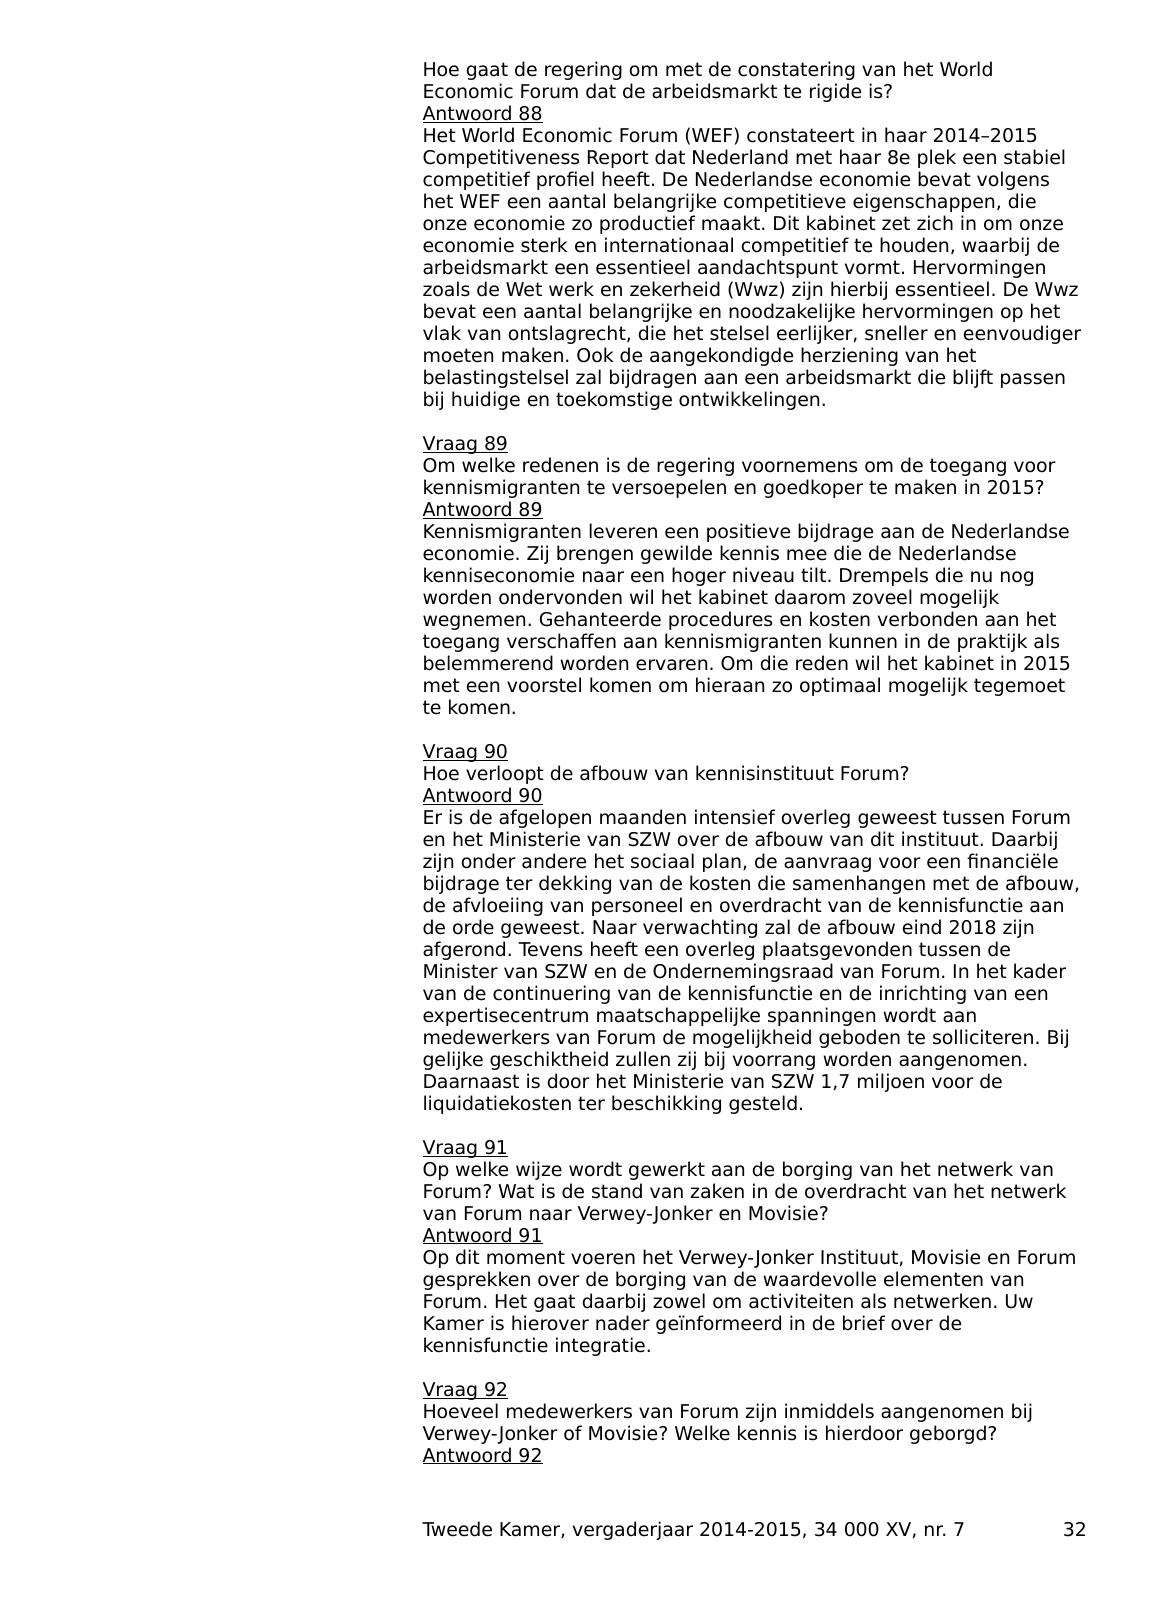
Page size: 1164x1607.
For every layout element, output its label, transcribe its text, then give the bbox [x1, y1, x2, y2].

text Om welke redenen is de regering voornemens om de toegang voor kennismigranten te versoepelen en goedkoper te maken in 2015? [422, 455, 1087, 499]
text Op welke wijze wordt gewerkt aan de borging van het netwerk van Forum? Wat is de stand van zaken in de overdracht van het netwerk van Forum naar Verwey-Jonker en Movisie? [422, 1159, 1087, 1224]
text Vraag 92 [422, 1379, 1087, 1401]
text Hoe verloopt de afbouw van kennisinstituut Forum? [422, 763, 1087, 785]
text Antwoord 89 [422, 499, 1087, 521]
text Vraag 91 [422, 1137, 1087, 1159]
text Vraag 90 [422, 741, 1087, 763]
text Vraag 89 [422, 433, 1087, 455]
text Er is de afgelopen maanden intensief overleg geweest tussen Forum en het Ministerie van SZW over de afbouw van dit instituut. Daarbij zijn onder andere het sociaal plan, de aanvraag voor een financiële bijdrage ter dekking van de kosten die samenhangen met de afbouw, de afvloeiing van personeel en overdracht van de kennisfunctie aan de orde geweest. Naar verwachting zal de afbouw eind 2018 zijn afgerond. Tevens heeft een overleg plaatsgevonden tussen de Minister van SZW en de Ondernemingsraad van Forum. In het kader van de continuering van de kennisfunctie en de inrichting van een expertisecentrum maatschappelijke spanningen wordt aan medewerkers van Forum de mogelijkheid geboden te solliciteren. Bij gelijke geschiktheid zullen zij bij voorrang worden aangenomen. Daarnaast is door het Ministerie van SZW 1,7 miljoen voor de liquidatiekosten ter beschikking gesteld. [422, 807, 1087, 1114]
text Antwoord 92 [422, 1444, 1087, 1467]
text Het World Economic Forum (WEF) constateert in haar 2014–2015 Competitiveness Report dat Nederland met haar 8e plek een stabiel competitief profiel heeft. De Nederlandse economie bevat volgens het WEF een aantal belangrijke competitieve eigenschappen, die onze economie zo productief maakt. Dit kabinet zet zich in om onze economie sterk en internationaal competitief te houden, waarbij de arbeidsmarkt een essentieel aandachtspunt vormt. Hervormingen zoals de Wet werk en zekerheid (Wwz) zijn hierbij essentieel. De Wwz bevat een aantal belangrijke en noodzakelijke hervormingen op het vlak van ontslagrecht, die het stelsel eerlijker, sneller en eenvoudiger moeten maken. Ook de aangekondigde herziening van het belastingstelsel zal bijdragen aan een arbeidsmarkt die blijft passen bij huidige en toekomstige ontwikkelingen. [422, 125, 1087, 411]
text Kennismigranten leveren een positieve bijdrage aan de Nederlandse economie. Zij brengen gewilde kennis mee die de Nederlandse kenniseconomie naar een hoger niveau tilt. Drempels die nu nog worden ondervonden wil het kabinet daarom zoveel mogelijk wegnemen. Gehanteerde procedures en kosten verbonden aan het toegang verschaffen aan kennismigranten kunnen in de praktijk als belemmerend worden ervaren. Om die reden wil het kabinet in 2015 met een voorstel komen om hieraan zo optimaal mogelijk tegemoet te komen. [422, 521, 1087, 719]
text Antwoord 88 [422, 103, 1087, 125]
text Antwoord 91 [422, 1224, 1087, 1247]
text Hoeveel medewerkers van Forum zijn inmiddels aangenomen bij Verwey-Jonker of Movisie? Welke kennis is hierdoor geborgd? [422, 1401, 1087, 1444]
text Op dit moment voeren het Verwey-Jonker Instituut, Movisie en Forum gesprekken over de borging van de waardevolle elementen van Forum. Het gaat daarbij zowel om activiteiten als netwerken. Uw Kamer is hierover nader geïnformeerd in de brief over de kennisfunctie integratie. [422, 1247, 1087, 1356]
text Hoe gaat de regering om met de constatering van het World Economic Forum dat de arbeidsmarkt te rigide is? [422, 59, 1087, 103]
text Antwoord 90 [422, 785, 1087, 807]
